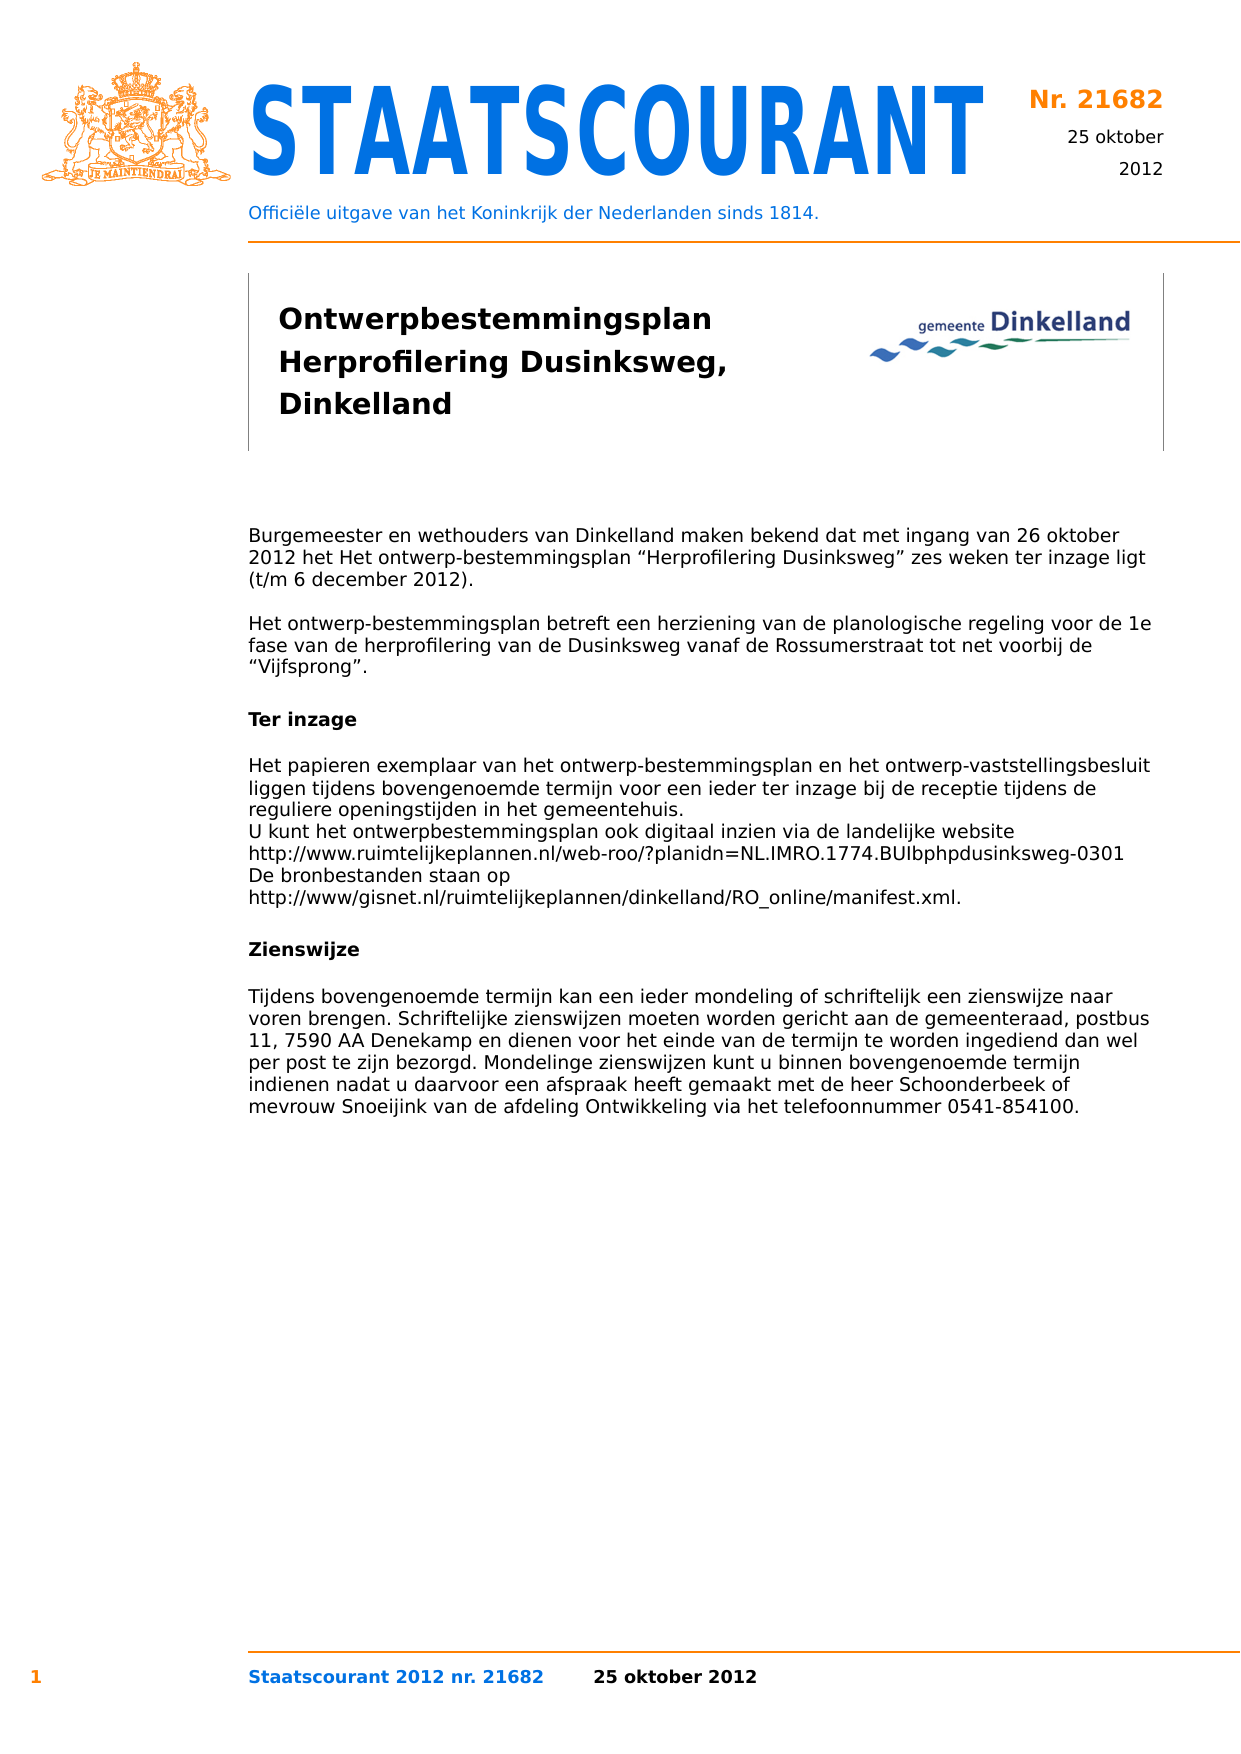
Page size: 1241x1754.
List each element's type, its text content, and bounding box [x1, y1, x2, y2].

text Het papieren exemplaar van het ontwerp-bestemmingsplan en het ontwerp-vaststellingsbesluit liggen tijdens bovengenoemde termijn voor een ieder ter inzage bij de receptie tijdens de reguliere openingstijden in het gemeentehuis. [248, 755, 1163, 821]
table_cell Officiële uitgave van het Koninkrijk der Nederlanden sinds 1814. [248, 203, 1240, 241]
table_header Nr. 21682 [998, 62, 1240, 121]
text Tijdens bovengenoemde termijn kan een ieder mondeling of schriftelijk een zienswijze naar voren brengen. Schriftelijke zienswijzen moeten worden gericht aan de gemeenteraad, postbus 11, 7590 AA Denekamp en dienen voor het einde van de termijn te worden ingediend dan wel per post te zijn bezorgd. Mondelinge zienswijzen kunt u binnen bovengenoemde termijn indienen nadat u daarvoor een afspraak heeft gemaakt met de heer Schoonderbeek of mevrouw Snoeijink van de afdeling Ontwikkeling via het telefoonnummer 0541-854100. [248, 986, 1163, 1118]
table_header [25, 62, 248, 241]
picture [41, 62, 231, 186]
table_cell 25 oktober [998, 121, 1240, 153]
subtitle Ter inzage [248, 708, 1163, 730]
table_header STAATSCOURANT [248, 62, 998, 203]
text Het ontwerp-bestemmingsplan betreft een herziening van de planologische regeling voor de 1e fase van de herprofilering van de Dusinksweg vanaf de Rossumerstraat tot net voorbij de “Vijfsprong”. [248, 612, 1163, 678]
text De bronbestanden staan op http://www/gisnet.nl/ruimtelijkeplannen/dinkelland/RO_online/manifest.xml. [248, 865, 1163, 909]
picture [867, 302, 1134, 368]
text Burgemeester en wethouders van Dinkelland maken bekend dat met ingang van 26 oktober 2012 het Het ontwerp-bestemmingsplan “Herprofilering Dusinksweg” zes weken ter inzage ligt (t/m 6 december 2012). [248, 525, 1163, 591]
subtitle Ontwerpbestemmingsplan Herprofilering Dusinksweg, Dinkelland [249, 273, 1163, 451]
text U kunt het ontwerpbestemmingsplan ook digitaal inzien via de landelijke website http://www.ruimtelijkeplannen.nl/web-roo/?planidn=NL.IMRO.1774.BUIbphpdusinksweg-0301 [248, 821, 1163, 865]
table_cell 2012 [998, 153, 1240, 203]
subtitle Zienswijze [248, 939, 1163, 961]
